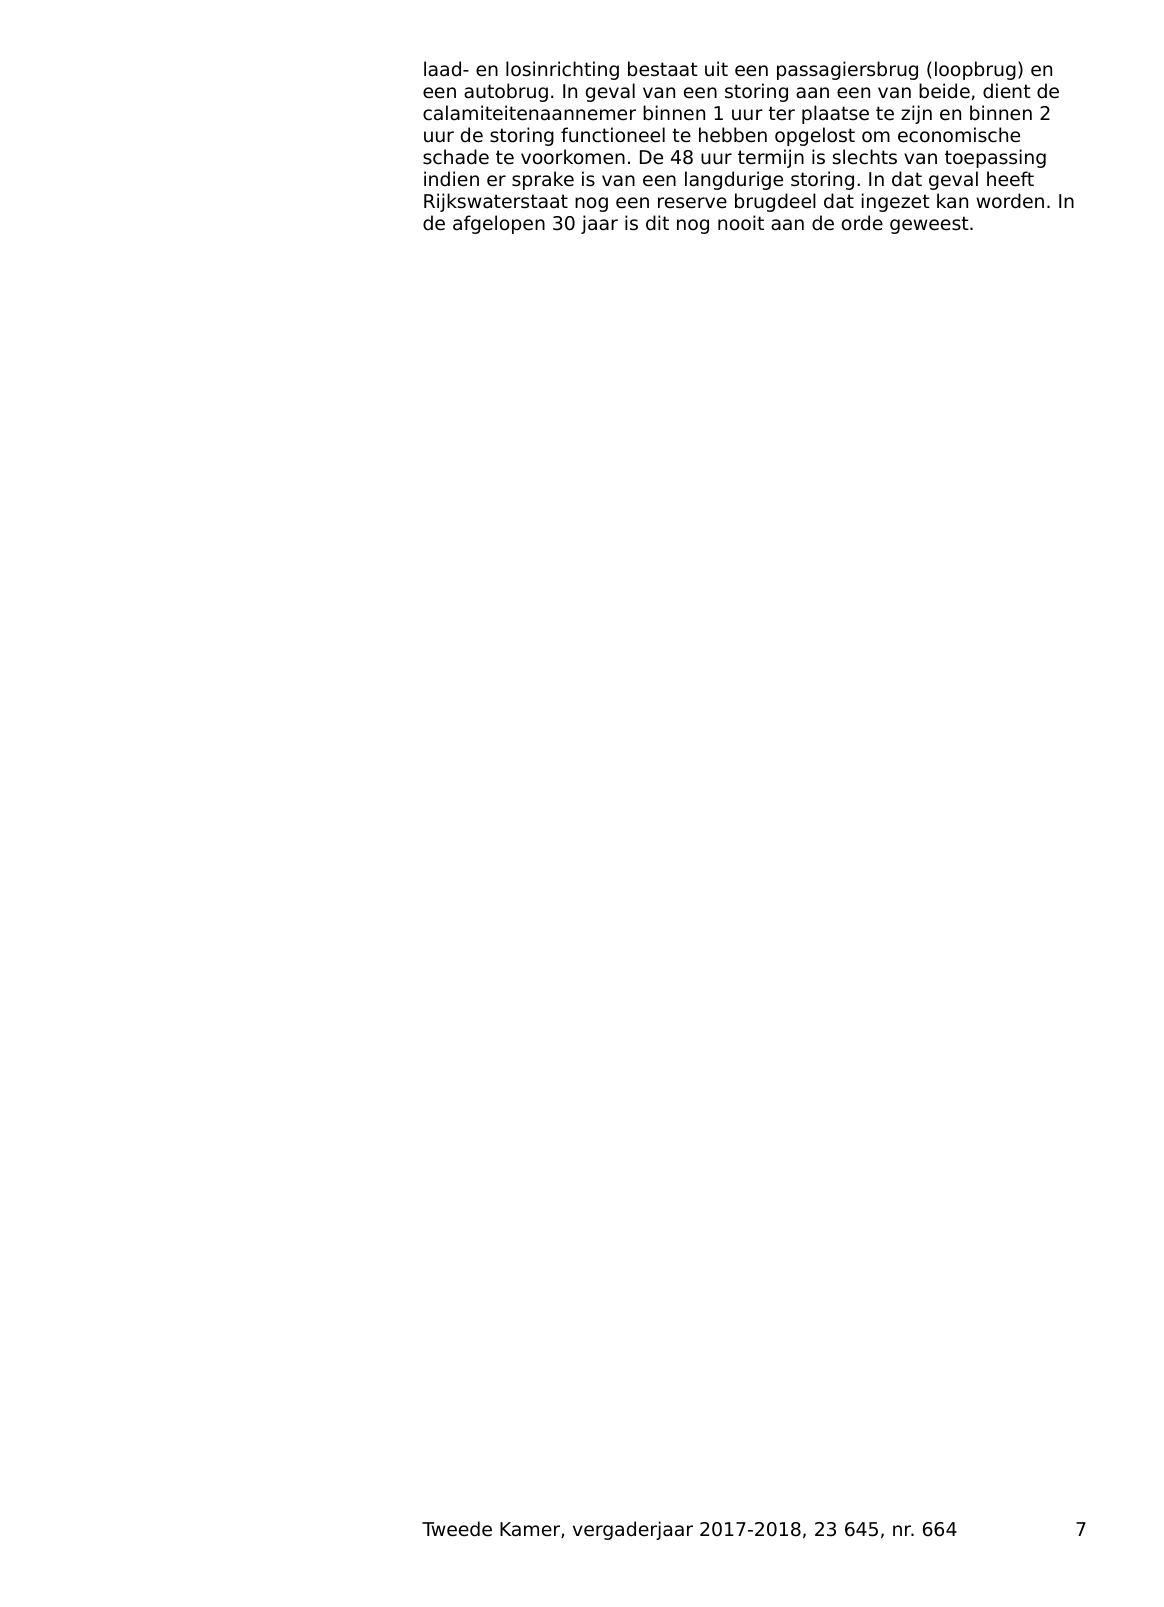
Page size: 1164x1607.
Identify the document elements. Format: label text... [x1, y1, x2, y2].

text laad- en losinrichting bestaat uit een passagiersbrug (loopbrug) en een autobrug. In geval van een storing aan een van beide, dient de calamiteitenaannemer binnen 1 uur ter plaatse te zijn en binnen 2 uur de storing functioneel te hebben opgelost om economische schade te voorkomen. De 48 uur termijn is slechts van toepassing indien er sprake is van een langdurige storing. In dat geval heeft Rijkswaterstaat nog een reserve brugdeel dat ingezet kan worden. In de afgelopen 30 jaar is dit nog nooit aan de orde geweest. [422, 59, 1087, 235]
